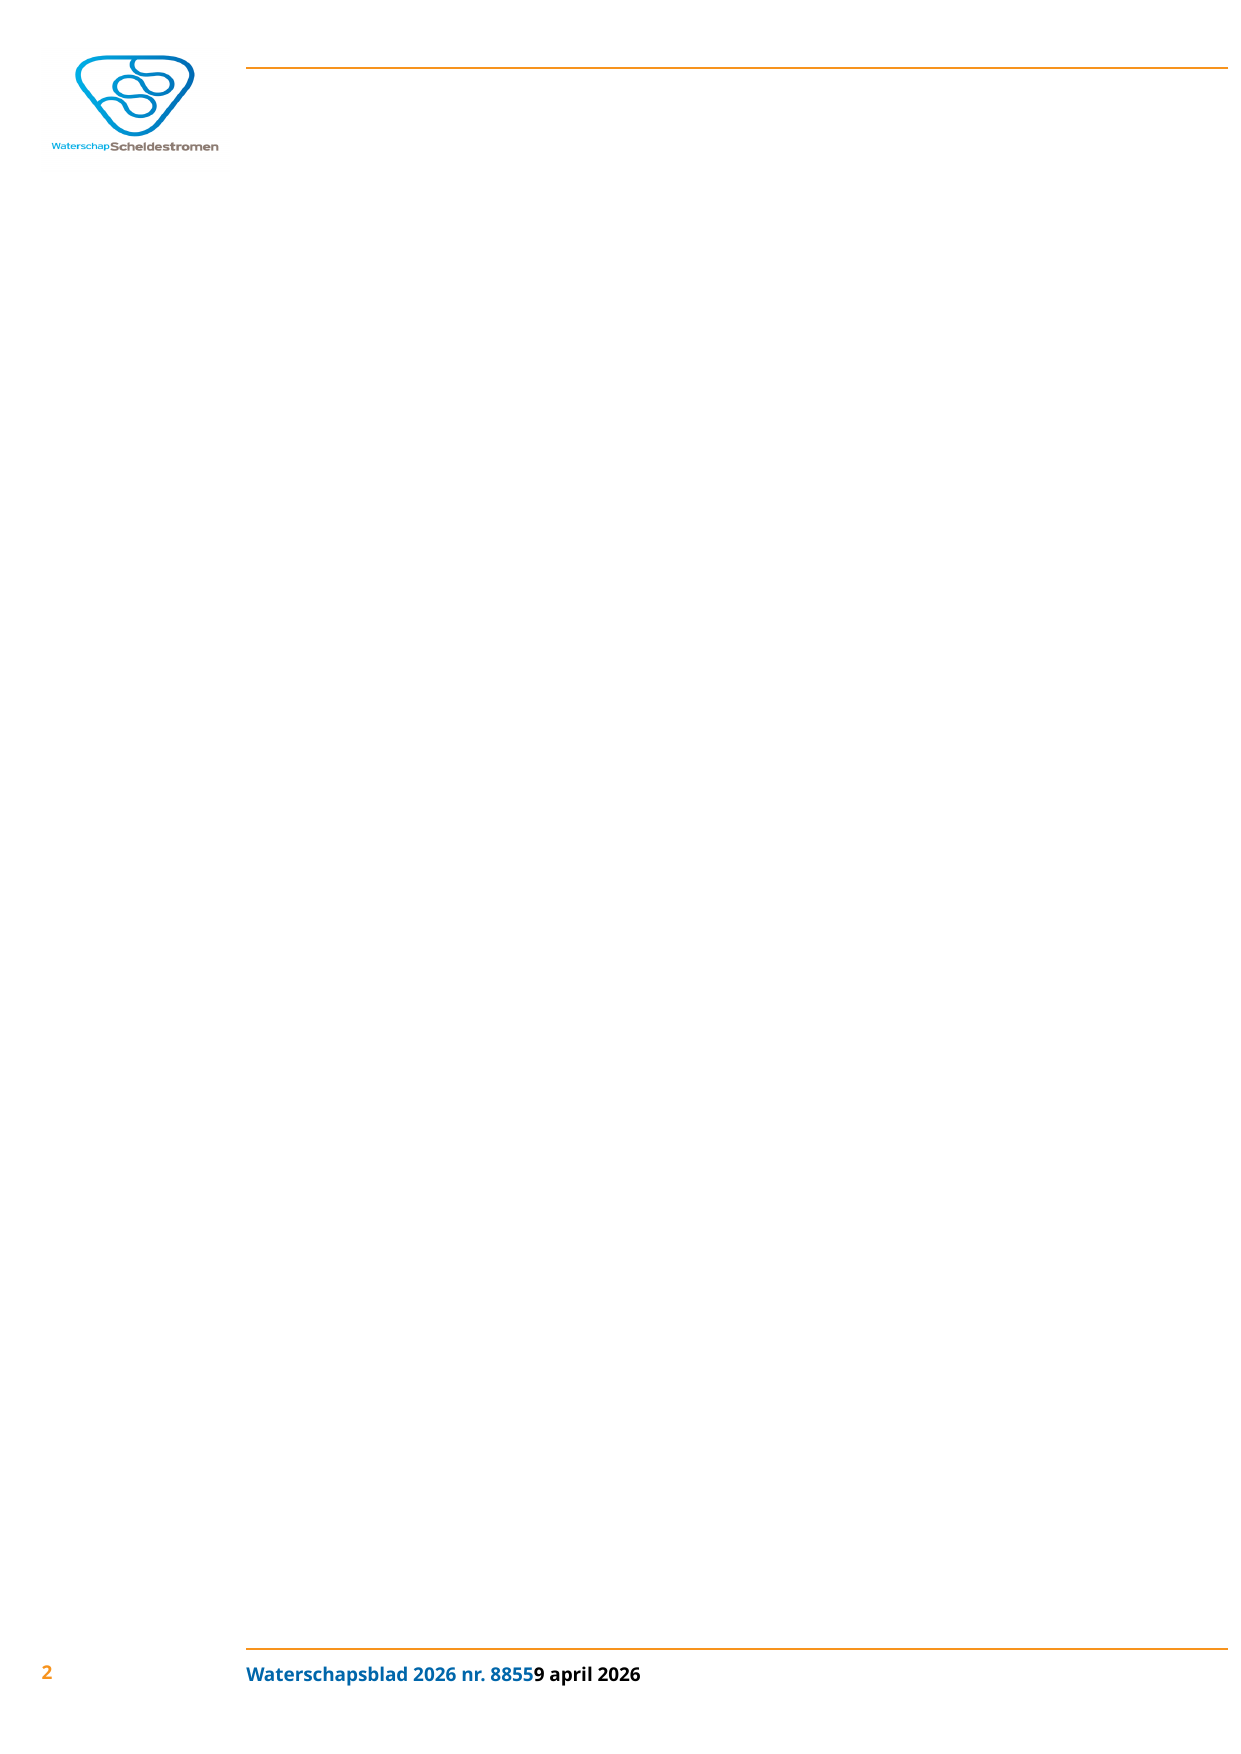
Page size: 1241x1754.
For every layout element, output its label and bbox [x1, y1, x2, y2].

picture [41, 47, 231, 172]
